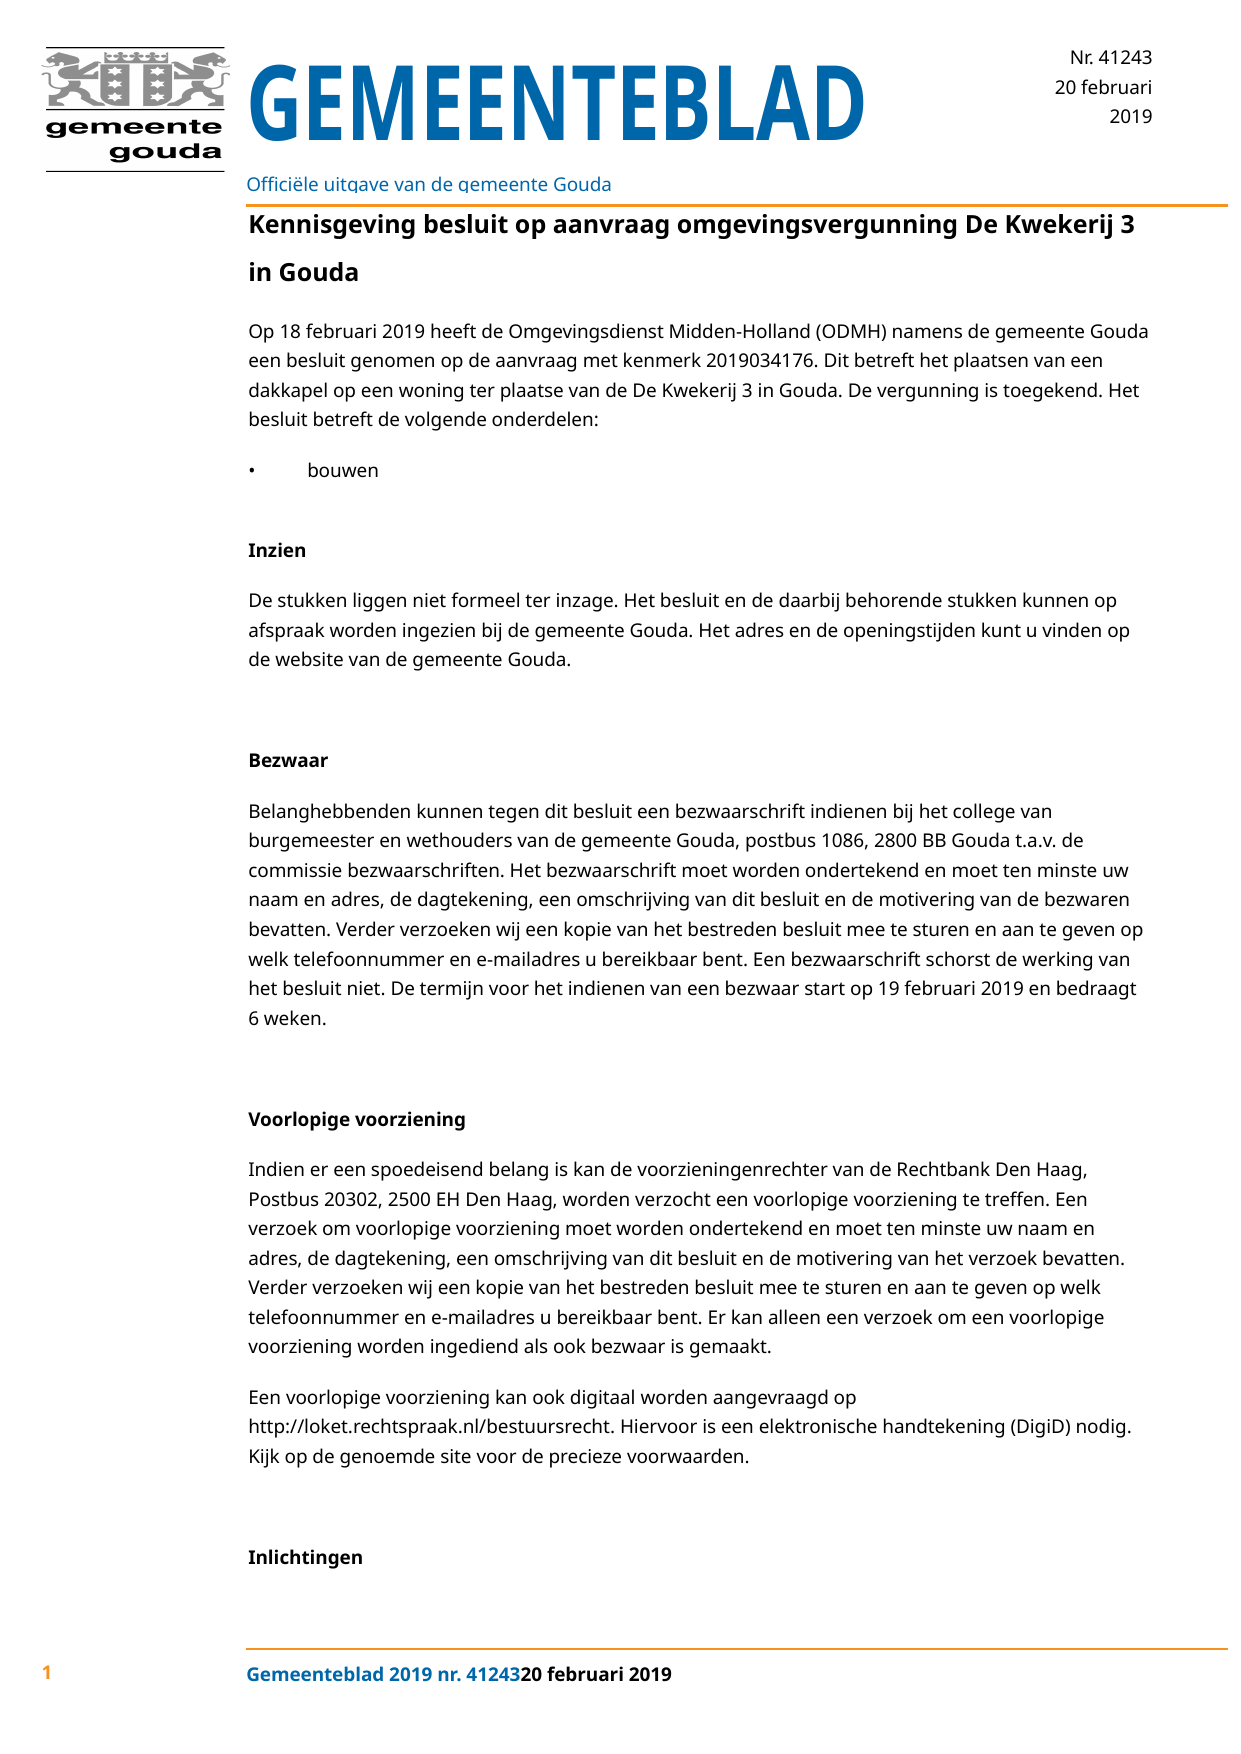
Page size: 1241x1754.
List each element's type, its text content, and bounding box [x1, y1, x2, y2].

text Inlichtingen [248, 1544, 1152, 1570]
text Belanghebbenden kunnen tegen dit besluit een bezwaarschrift indienen bij het college van burgemeester en wethouders van de gemeente Gouda, postbus 1086, 2800 BB Gouda t.a.v. de commissie bezwaarschriften. Het bezwaarschrift moet worden ondertekend en moet ten minste uw naam en adres, de dagtekening, een omschrijving van dit besluit en de motivering van de bezwaren bevatten. Verder verzoeken wij een kopie van het bestreden besluit mee te sturen en aan te geven op welk telefoonnummer en e-mailadres u bereikbaar bent. Een bezwaarschrift schorst de werking van het besluit niet. De termijn voor het indienen van een bezwaar start op 19 februari 2019 en bedraagt 6 weken. [248, 798, 1152, 1031]
text Een voorlopige voorziening kan ook digitaal worden aangevraagd op http://loket.rechtspraak.nl/bestuursrecht. Hiervoor is een elektronische handtekening (DigiD) nodig. Kijk op de genoemde site voor de precieze voorwaarden. [248, 1384, 1152, 1469]
picture [41, 47, 231, 172]
list bouwen [248, 457, 1152, 483]
text Voorlopige voorziening [248, 1106, 1152, 1132]
text Bezwaar [248, 747, 1152, 773]
text Kennisgeving besluit op aanvraag omgevingsvergunning De Kwekerij 3 in Gouda [248, 207, 1152, 288]
text Indien er een spoedeisend belang is kan de voorzieningenrechter van de Rechtbank Den Haag, Postbus 20302, 2500 EH Den Haag, worden verzocht een voorlopige voorziening te treffen. Een verzoek om voorlopige voorziening moet worden ondertekend en moet ten minste uw naam en adres, de dagtekening, een omschrijving van dit besluit en de motivering van het verzoek bevatten. Verder verzoeken wij een kopie van het bestreden besluit mee te sturen en aan te geven op welk telefoonnummer en e-mailadres u bereikbaar bent. Er kan alleen een verzoek om een voorlopige voorziening worden ingediend als ook bezwaar is gemaakt. [248, 1156, 1152, 1359]
text Inzien [248, 537, 1152, 563]
text Op 18 februari 2019 heeft de Omgevingsdienst Midden-Holland (ODMH) namens de gemeente Gouda een besluit genomen op de aanvraag met kenmerk 2019034176. Dit betreft het plaatsen van een dakkapel op een woning ter plaatse van de De Kwekerij 3 in Gouda. De vergunning is toegekend. Het besluit betreft de volgende onderdelen: [248, 318, 1152, 432]
text De stukken liggen niet formeel ter inzage. Het besluit en de daarbij behorende stukken kunnen op afspraak worden ingezien bij de gemeente Gouda. Het adres en de openingstijden kunt u vinden op de website van de gemeente Gouda. [248, 587, 1152, 672]
